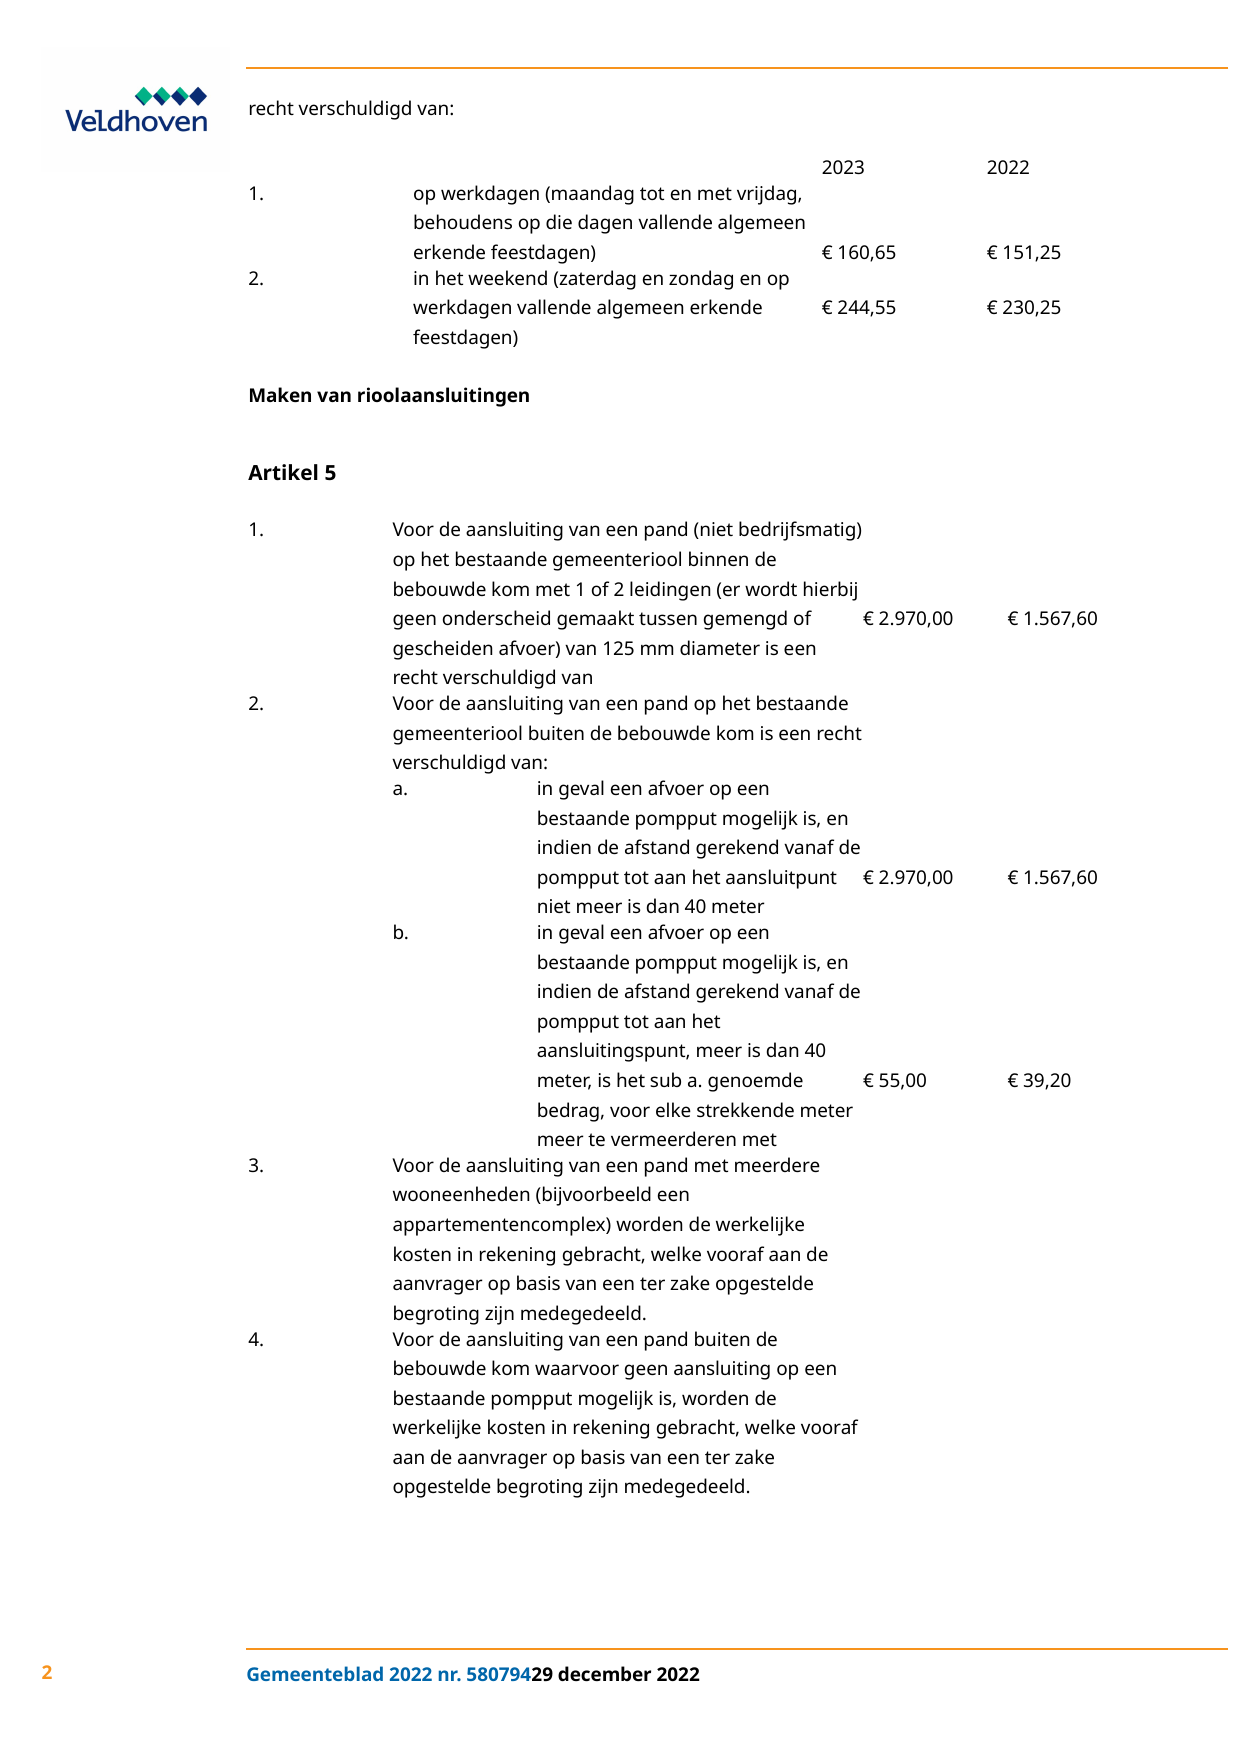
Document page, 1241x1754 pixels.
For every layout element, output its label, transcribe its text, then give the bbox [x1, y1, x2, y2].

table_header [248, 154, 413, 180]
table_cell € 55,00 [863, 919, 1007, 1152]
table_cell in geval een afvoer op een bestaande pompput mogelijk is, en indien de afstand gerekend vanaf de pompput tot aan het aansluitpunt niet meer is dan 40 meter [537, 775, 863, 919]
table_cell in het weekend (zaterdag en zondag en op werkdagen vallende algemeen erkende feestdagen) [413, 265, 822, 349]
table_cell 4. [248, 1326, 392, 1499]
table_cell € 2.970,00 [863, 775, 1007, 919]
table_header Voor de aansluiting van een pand (niet bedrijfsmatig) op het bestaande gemeenteriool binnen de bebouwde kom met 1 of 2 leidingen (er wordt hierbij geen onderscheid gemaakt tussen gemengd of gescheiden afvoer) van 125 mm diameter is een recht verschuldigd van [392, 517, 863, 690]
picture [41, 47, 231, 172]
table_header € 2.970,00 [863, 517, 1007, 690]
table_cell Voor de aansluiting van een pand buiten de bebouwde kom waarvoor geen aansluiting op een bestaande pompput mogelijk is, worden de werkelijke kosten in rekening gebracht, welke vooraf aan de aanvrager op basis van een ter zake opgestelde begroting zijn medegedeeld. [392, 1326, 863, 1499]
table_cell [1007, 1152, 1152, 1326]
table_cell € 151,25 [987, 180, 1152, 265]
table_cell [863, 1326, 1007, 1499]
table_cell 1. [248, 180, 413, 265]
table_cell € 39,20 [1007, 919, 1152, 1152]
table_cell [863, 690, 1007, 775]
table_cell € 244,55 [822, 265, 987, 349]
table_cell b. [392, 919, 537, 1152]
table_cell € 160,65 [822, 180, 987, 265]
table_cell 3. [248, 1152, 392, 1326]
table_header 2023 [822, 154, 987, 180]
table_header 1. [248, 517, 392, 690]
table_cell op werkdagen (maandag tot en met vrijdag, behoudens op die dagen vallende algemeen erkende feestdagen) [413, 180, 822, 265]
table_header € 1.567,60 [1007, 517, 1152, 690]
table_cell [248, 775, 392, 919]
table_cell [1007, 1326, 1152, 1499]
table_cell [248, 919, 392, 1152]
text Maken van rioolaansluitingen [248, 382, 1152, 408]
table_header 2022 [987, 154, 1152, 180]
table_cell 2. [248, 690, 392, 775]
table_cell € 1.567,60 [1007, 775, 1152, 919]
table_cell € 230,25 [987, 265, 1152, 349]
table_cell Voor de aansluiting van een pand met meerdere wooneenheden (bijvoorbeeld een appartementencomplex) worden de werkelijke kosten in rekening gebracht, welke vooraf aan de aanvrager op basis van een ter zake opgestelde begroting zijn medegedeeld. [392, 1152, 863, 1326]
table_cell in geval een afvoer op een bestaande pompput mogelijk is, en indien de afstand gerekend vanaf de pompput tot aan het aansluitingspunt, meer is dan 40 meter, is het sub a. genoemde bedrag, voor elke strekkende meter meer te vermeerderen met [537, 919, 863, 1152]
table_cell a. [392, 775, 537, 919]
text Artikel 5 [248, 458, 1152, 487]
table_cell 2. [248, 265, 413, 349]
table_cell [863, 1152, 1007, 1326]
table_header [413, 154, 822, 180]
table_cell [1007, 690, 1152, 775]
text recht verschuldigd van: [248, 95, 1152, 121]
table_cell Voor de aansluiting van een pand op het bestaande gemeenteriool buiten de bebouwde kom is een recht verschuldigd van: [392, 690, 863, 775]
